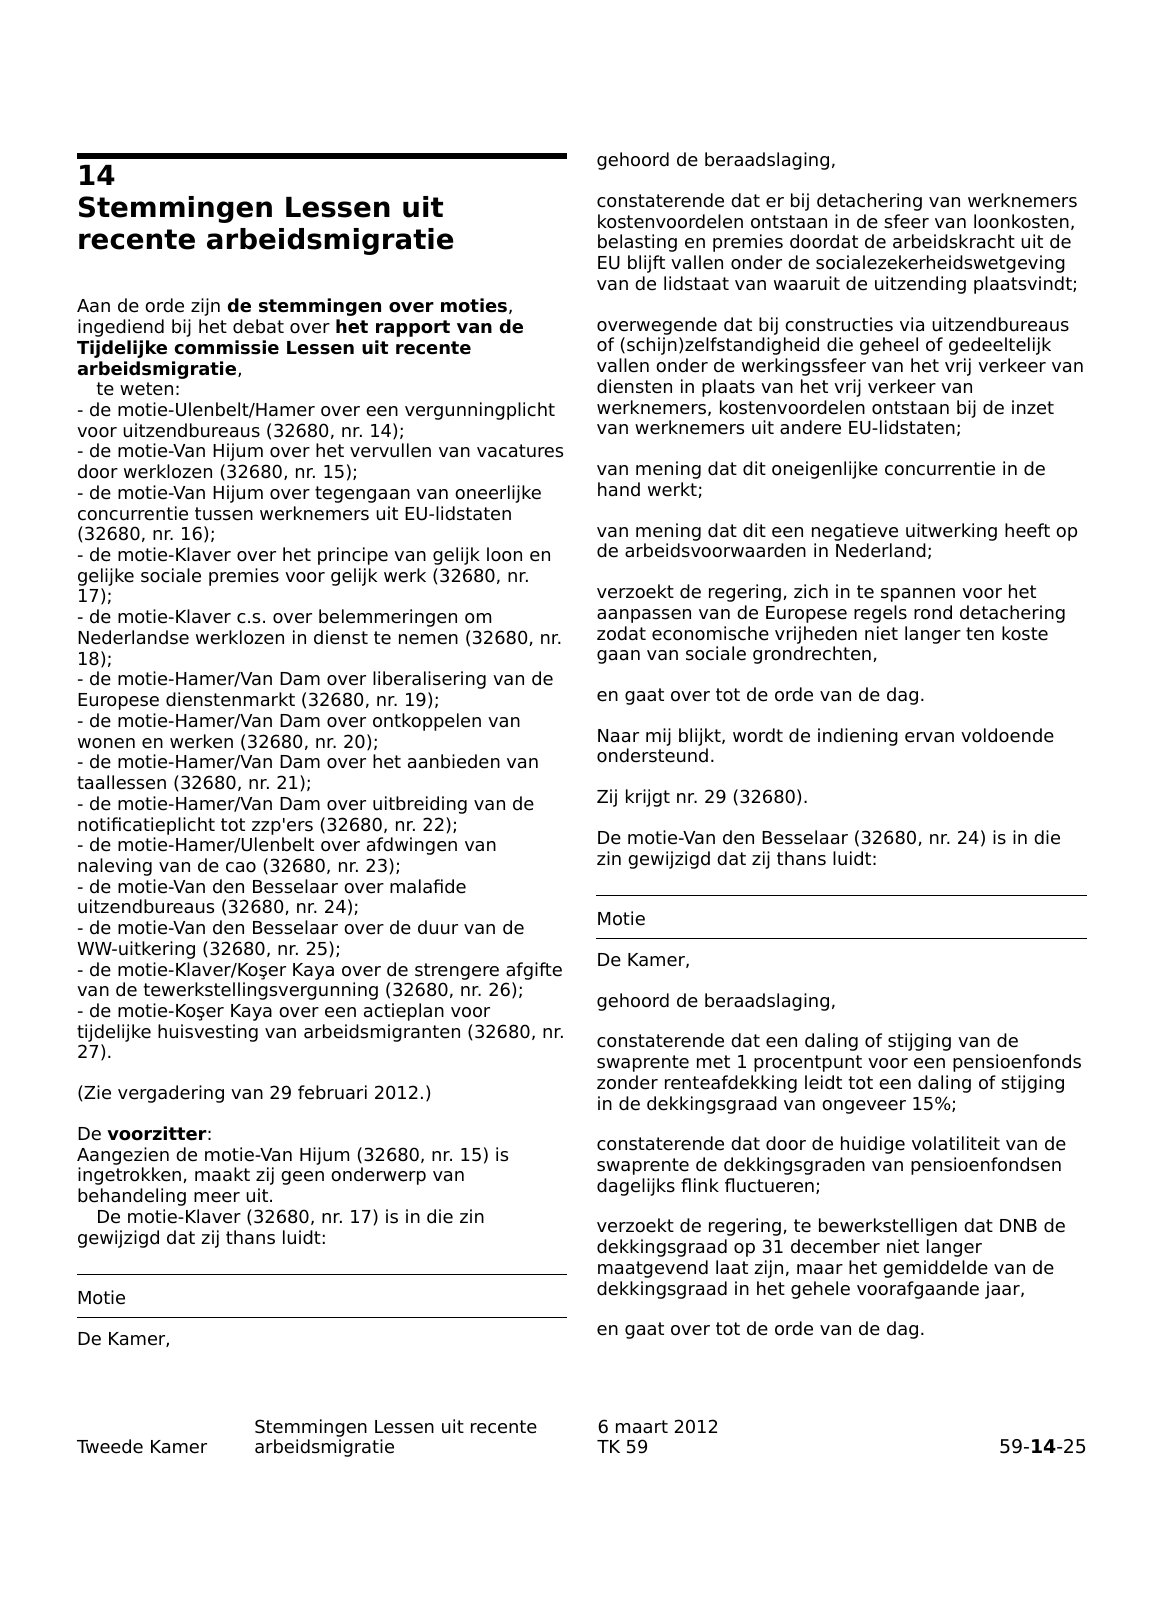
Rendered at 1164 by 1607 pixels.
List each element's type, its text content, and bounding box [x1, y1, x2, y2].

text - de motie-Klaver c.s. over belemmeringen om Nederlandse werklozen in dienst te nemen (32680, nr. 18); [77, 607, 567, 669]
text - de motie-Ulenbelt/Hamer over een vergunningplicht voor uitzendbureaus (32680, nr. 14); [77, 400, 567, 441]
text (Zie vergadering van 29 februari 2012.) [77, 1083, 567, 1104]
text - de motie-Hamer/Ulenbelt over afdwingen van naleving van de cao (32680, nr. 23); [77, 835, 567, 877]
text De Kamer, [77, 1329, 567, 1349]
text en gaat over tot de orde van de dag. [596, 685, 1087, 706]
text verzoekt de regering, te bewerkstelligen dat DNB de dekkingsgraad op 31 december niet langer maatgevend laat zijn, maar het gemiddelde van de dekkingsgraad in het gehele voorafgaande jaar, [596, 1216, 1087, 1299]
text constaterende dat door de huidige volatiliteit van de swaprente de dekkingsgraden van pensioenfondsen dagelijks flink fluctueren; [596, 1134, 1087, 1196]
text - de motie-Hamer/Van Dam over liberalisering van de Europese dienstenmarkt (32680, nr. 19); [77, 669, 567, 711]
text overwegende dat bij constructies via uitzendbureaus of (schijn)zelfstandigheid die geheel of gedeeltelijk vallen onder de werkingssfeer van het vrij verkeer van diensten in plaats van het vrij verkeer van werknemers, kostenvoordelen ontstaan bij de inzet van werknemers uit andere EU-lidstaten; [596, 314, 1087, 439]
text gehoord de beraadslaging, [596, 991, 1087, 1011]
text gehoord de beraadslaging, [596, 150, 1087, 171]
text Motie [77, 1288, 567, 1309]
text - de motie-Hamer/Van Dam over het aanbieden van taallessen (32680, nr. 21); [77, 752, 567, 794]
text en gaat over tot de orde van de dag. [596, 1319, 1087, 1340]
text Aangezien de motie-Van Hijum (32680, nr. 15) is ingetrokken, maakt zij geen onderwerp van behandeling meer uit. [77, 1144, 567, 1207]
title 14 Stemmingen Lessen uit recente arbeidsmigratie [77, 159, 567, 256]
text - de motie-Klaver/Koşer Kaya over de strengere afgifte van de tewerkstellingsvergunning (32680, nr. 26); [77, 959, 567, 1001]
text Motie [596, 909, 1087, 930]
text De motie-Van den Besselaar (32680, nr. 24) is in die zin gewijzigd dat zij thans luidt: [596, 828, 1087, 869]
text te weten: [77, 379, 567, 400]
text De Kamer, [596, 950, 1087, 971]
text - de motie-Van den Besselaar over de duur van de WW-uitkering (32680, nr. 25); [77, 918, 567, 959]
text van mening dat dit oneigenlijke concurrentie in de hand werkt; [596, 459, 1087, 500]
text verzoekt de regering, zich in te spannen voor het aanpassen van de Europese regels rond detachering zodat economische vrijheden niet langer ten koste gaan van sociale grondrechten, [596, 582, 1087, 665]
text - de motie-Hamer/Van Dam over ontkoppelen van wonen en werken (32680, nr. 20); [77, 711, 567, 752]
text - de motie-Van Hijum over tegengaan van oneerlijke concurrentie tussen werknemers uit EU-lidstaten (32680, nr. 16); [77, 483, 567, 545]
text De voorzitter: [77, 1124, 567, 1144]
text - de motie-Koşer Kaya over een actieplan voor tijdelijke huisvesting van arbeidsmigranten (32680, nr. 27). [77, 1001, 567, 1063]
text - de motie-Hamer/Van Dam over uitbreiding van de notificatieplicht tot zzp'ers (32680, nr. 22); [77, 794, 567, 835]
text Zij krijgt nr. 29 (32680). [596, 787, 1087, 808]
text constaterende dat een daling of stijging van de swaprente met 1 procentpunt voor een pensioenfonds zonder renteafdekking leidt tot een daling of stijging in de dekkingsgraad van ongeveer 15%; [596, 1031, 1087, 1114]
text Naar mij blijkt, wordt de indiening ervan voldoende ondersteund. [596, 726, 1087, 767]
text van mening dat dit een negatieve uitwerking heeft op de arbeidsvoorwaarden in Nederland; [596, 520, 1087, 562]
text - de motie-Van den Besselaar over malafide uitzendbureaus (32680, nr. 24); [77, 877, 567, 918]
text De motie-Klaver (32680, nr. 17) is in die zin gewijzigd dat zij thans luidt: [77, 1207, 567, 1248]
text - de motie-Van Hijum over het vervullen van vacatures door werklozen (32680, nr. 15); [77, 441, 567, 483]
text - de motie-Klaver over het principe van gelijk loon en gelijke sociale premies voor gelijk werk (32680, nr. 17); [77, 545, 567, 607]
text Aan de orde zijn de stemmingen over moties, ingediend bij het debat over het rapport van de Tijdelijke commissie Lessen uit recente arbeidsmigratie, [77, 296, 567, 379]
text constaterende dat er bij detachering van werknemers kostenvoordelen ontstaan in de sfeer van loonkosten, belasting en premies doordat de arbeidskracht uit de EU blijft vallen onder de socialezekerheidswetgeving van de lidstaat van waaruit de uitzending plaatsvindt; [596, 191, 1087, 294]
